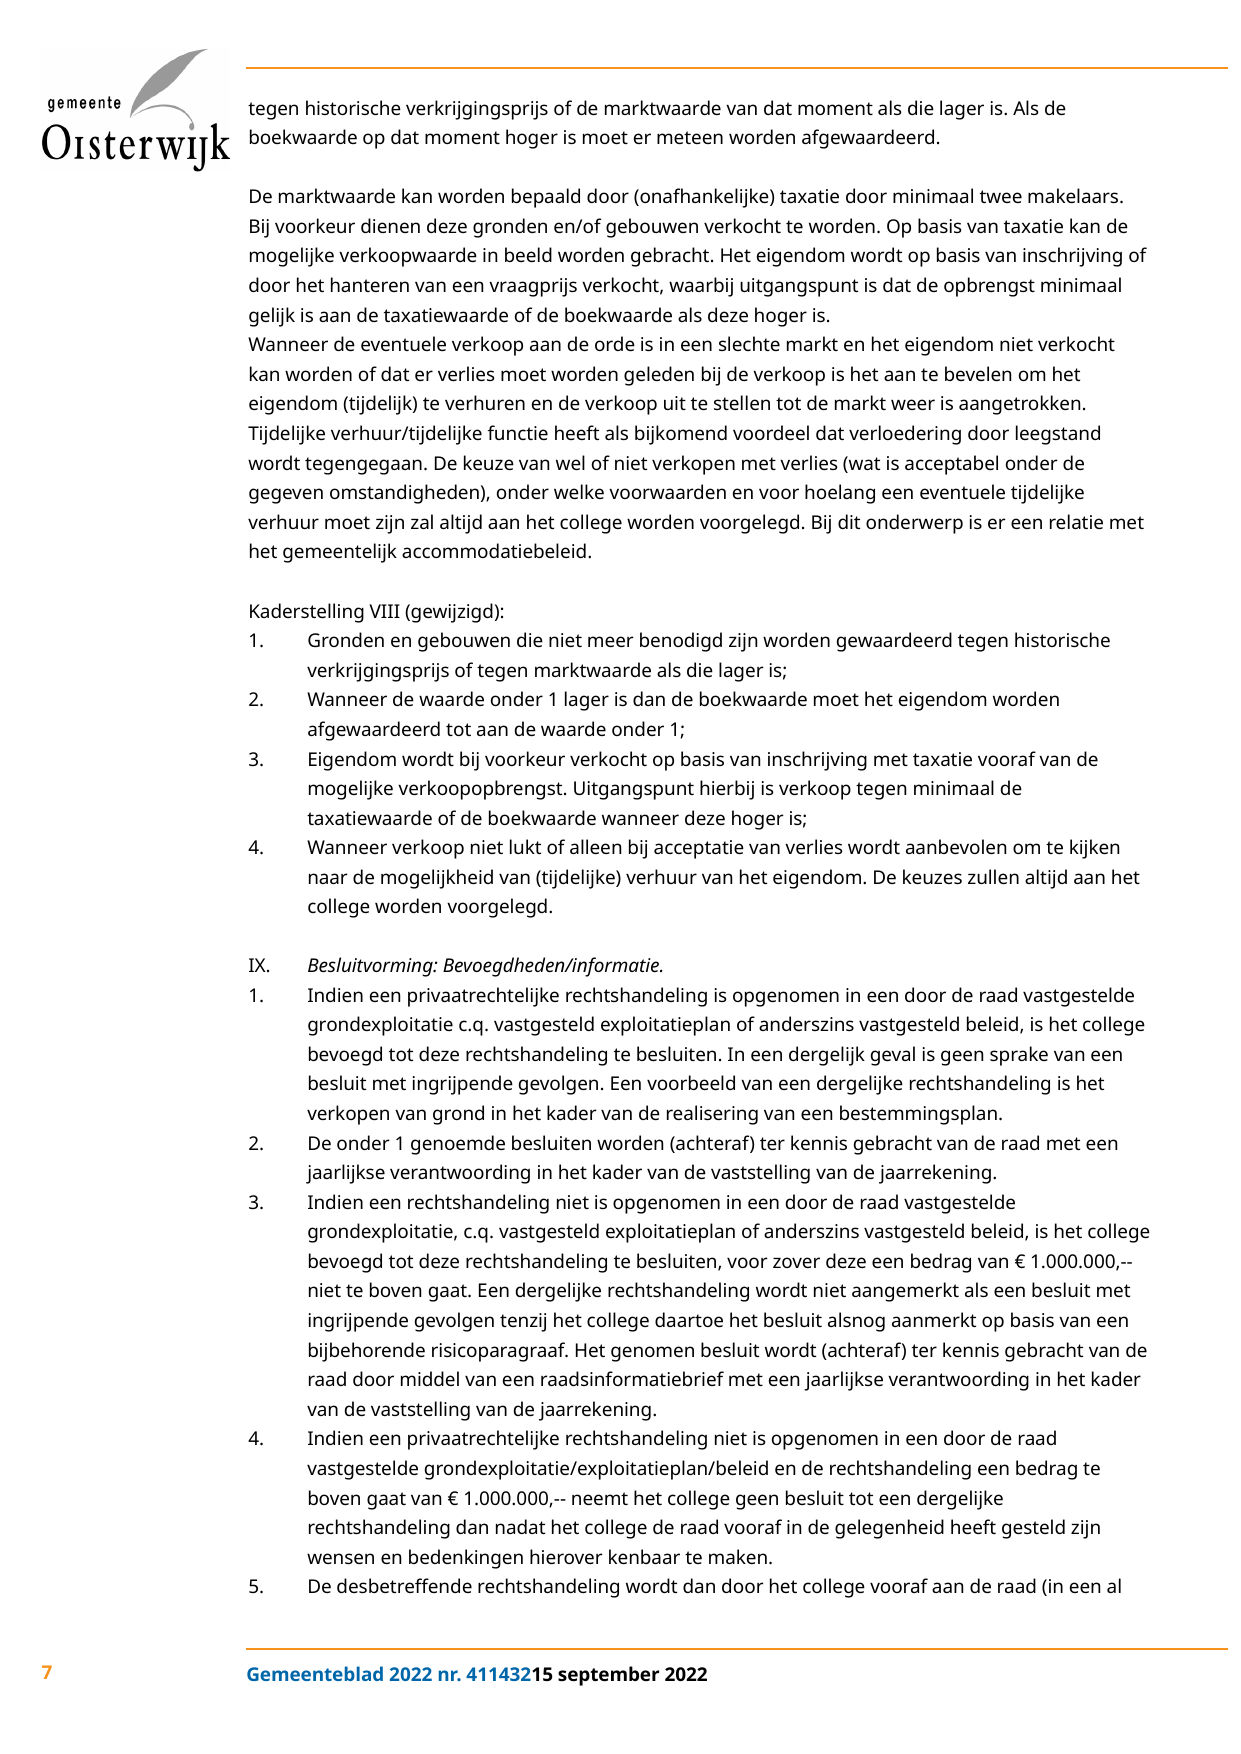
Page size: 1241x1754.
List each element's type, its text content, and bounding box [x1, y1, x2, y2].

list Indien een rechtshandeling niet is opgenomen in een door de raad vastgestelde grondexploitatie, c.q. vastgesteld exploitatieplan of anderszins vastgesteld beleid, is het college bevoegd tot deze rechtshandeling te besluiten, voor zover deze een bedrag van € 1.000.000,-- niet te boven gaat. Een dergelijke rechtshandeling wordt niet aangemerkt als een besluit met ingrijpende gevolgen tenzij het college daartoe het besluit alsnog aanmerkt op basis van een bijbehorende risicoparagraaf. Het genomen besluit wordt (achteraf) ter kennis gebracht van de raad door middel van een raadsinformatiebrief met een jaarlijkse verantwoording in het kader van de vaststelling van de jaarrekening. [248, 1189, 1152, 1422]
list Besluitvorming: Bevoegdheden/informatie. [248, 952, 1152, 978]
text De marktwaarde kan worden bepaald door (onafhankelijke) taxatie door minimaal twee makelaars. [248, 183, 1152, 209]
list De desbetreffende rechtshandeling wordt dan door het college vooraf aan de raad (in een al [248, 1573, 1152, 1599]
text Bij voorkeur dienen deze gronden en/of gebouwen verkocht te worden. Op basis van taxatie kan de mogelijke verkoopwaarde in beeld worden gebracht. Het eigendom wordt op basis van inschrijving of door het hanteren van een vraagprijs verkocht, waarbij uitgangspunt is dat de opbrengst minimaal gelijk is aan de taxatiewaarde of de boekwaarde als deze hoger is. [248, 213, 1152, 328]
table_header Kaderstelling VIII (gewijzigd): Gronden en gebouwen die niet meer benodigd zijn worden gewaardeerd tegen historische verkrijgingsprijs of tegen marktwaarde als die lager is; Wanneer de waarde onder 1 lager is dan de boekwaarde moet het eigendom worden afgewaardeerd tot aan de waarde onder 1; Eigendom wordt bij voorkeur verkocht op basis van inschrijving met taxatie vooraf van de mogelijke verkoopopbrengst. Uitgangspunt hierbij is verkoop tegen minimaal de taxatiewaarde of de boekwaarde wanneer deze hoger is; Wanneer verkoop niet lukt of alleen bij acceptatie van verlies wordt aanbevolen om te kijken naar de mogelijkheid van (tijdelijke) verhuur van het eigendom. De keuzes zullen altijd aan het college worden voorgelegd. [248, 598, 1152, 919]
text Wanneer de eventuele verkoop aan de orde is in een slechte markt en het eigendom niet verkocht kan worden of dat er verlies moet worden geleden bij de verkoop is het aan te bevelen om het eigendom (tijdelijk) te verhuren en de verkoop uit te stellen tot de markt weer is aangetrokken. Tijdelijke verhuur/tijdelijke functie heeft als bijkomend voordeel dat verloedering door leegstand wordt tegengegaan. De keuze van wel of niet verkopen met verlies (wat is acceptabel onder de gegeven omstandigheden), onder welke voorwaarden en voor hoelang een eventuele tijdelijke verhuur moet zijn zal altijd aan het college worden voorgelegd. Bij dit onderwerp is er een relatie met het gemeentelijk accommodatiebeleid. [248, 331, 1152, 564]
list Indien een privaatrechtelijke rechtshandeling niet is opgenomen in een door de raad vastgestelde grondexploitatie/exploitatieplan/beleid en de rechtshandeling een bedrag te boven gaat van € 1.000.000,-- neemt het college geen besluit tot een dergelijke rechtshandeling dan nadat het college de raad vooraf in de gelegenheid heeft gesteld zijn wensen en bedenkingen hierover kenbaar te maken. [248, 1426, 1152, 1569]
picture [41, 47, 231, 172]
list De onder 1 genoemde besluiten worden (achteraf) ter kennis gebracht van de raad met een jaarlijkse verantwoording in het kader van de vaststelling van de jaarrekening. [248, 1130, 1152, 1185]
text tegen historische verkrijgingsprijs of de marktwaarde van dat moment als die lager is. Als de boekwaarde op dat moment hoger is moet er meteen worden afgewaardeerd. [248, 95, 1152, 150]
list Indien een privaatrechtelijke rechtshandeling is opgenomen in een door de raad vastgestelde grondexploitatie c.q. vastgesteld exploitatieplan of anderszins vastgesteld beleid, is het college bevoegd tot deze rechtshandeling te besluiten. In een dergelijk geval is geen sprake van een besluit met ingrijpende gevolgen. Een voorbeeld van een dergelijke rechtshandeling is het verkopen van grond in het kader van de realisering van een bestemmingsplan. [248, 982, 1152, 1126]
